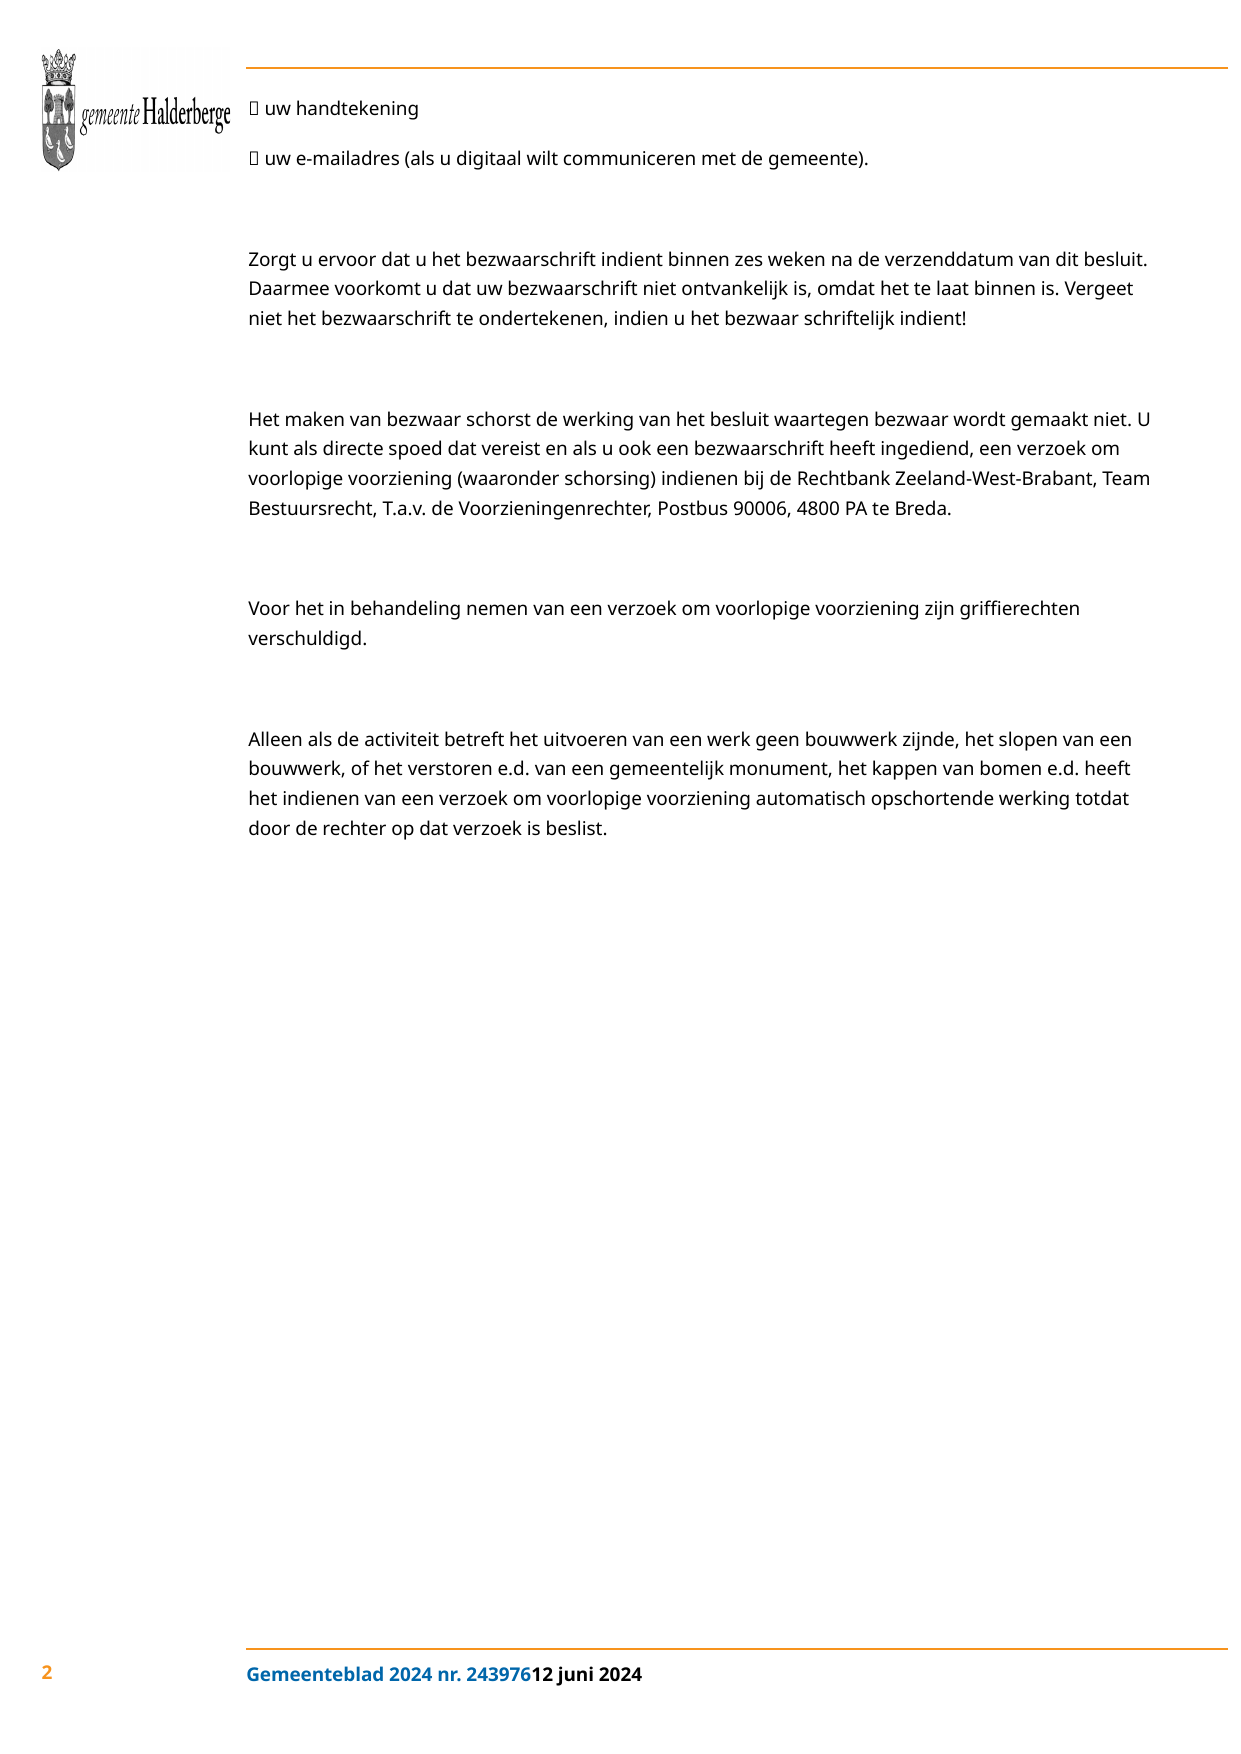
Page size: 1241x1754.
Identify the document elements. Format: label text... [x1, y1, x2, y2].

text Het maken van bezwaar schorst de werking van het besluit waartegen bezwaar wordt gemaakt niet. U kunt als directe spoed dat vereist en als u ook een bezwaarschrift heeft ingediend, een verzoek om voorlopige voorziening (waaronder schorsing) indienen bij de Rechtbank Zeeland-West-Brabant, Team Bestuursrecht, T.a.v. de Voorzieningenrechter, Postbus 90006, 4800 PA te Breda. [248, 406, 1152, 521]
picture [41, 47, 231, 172]
text Alleen als de activiteit betreft het uitvoeren van een werk geen bouwwerk zijnde, het slopen van een bouwwerk, of het verstoren e.d. van een gemeentelijk monument, het kappen van bomen e.d. heeft het indienen van een verzoek om voorlopige voorziening automatisch opschortende werking totdat door de rechter op dat verzoek is beslist. [248, 726, 1152, 841]
text Voor het in behandeling nemen van een verzoek om voorlopige voorziening zijn griffierechten verschuldigd. [248, 596, 1152, 651]
text  uw handtekening [248, 95, 1152, 121]
text  uw e-mailadres (als u digitaal wilt communiceren met de gemeente). [248, 145, 1152, 171]
text Zorgt u ervoor dat u het bezwaarschrift indient binnen zes weken na de verzenddatum van dit besluit. Daarmee voorkomt u dat uw bezwaarschrift niet ontvankelijk is, omdat het te laat binnen is. Vergeet niet het bezwaarschrift te ondertekenen, indien u het bezwaar schriftelijk indient! [248, 246, 1152, 331]
